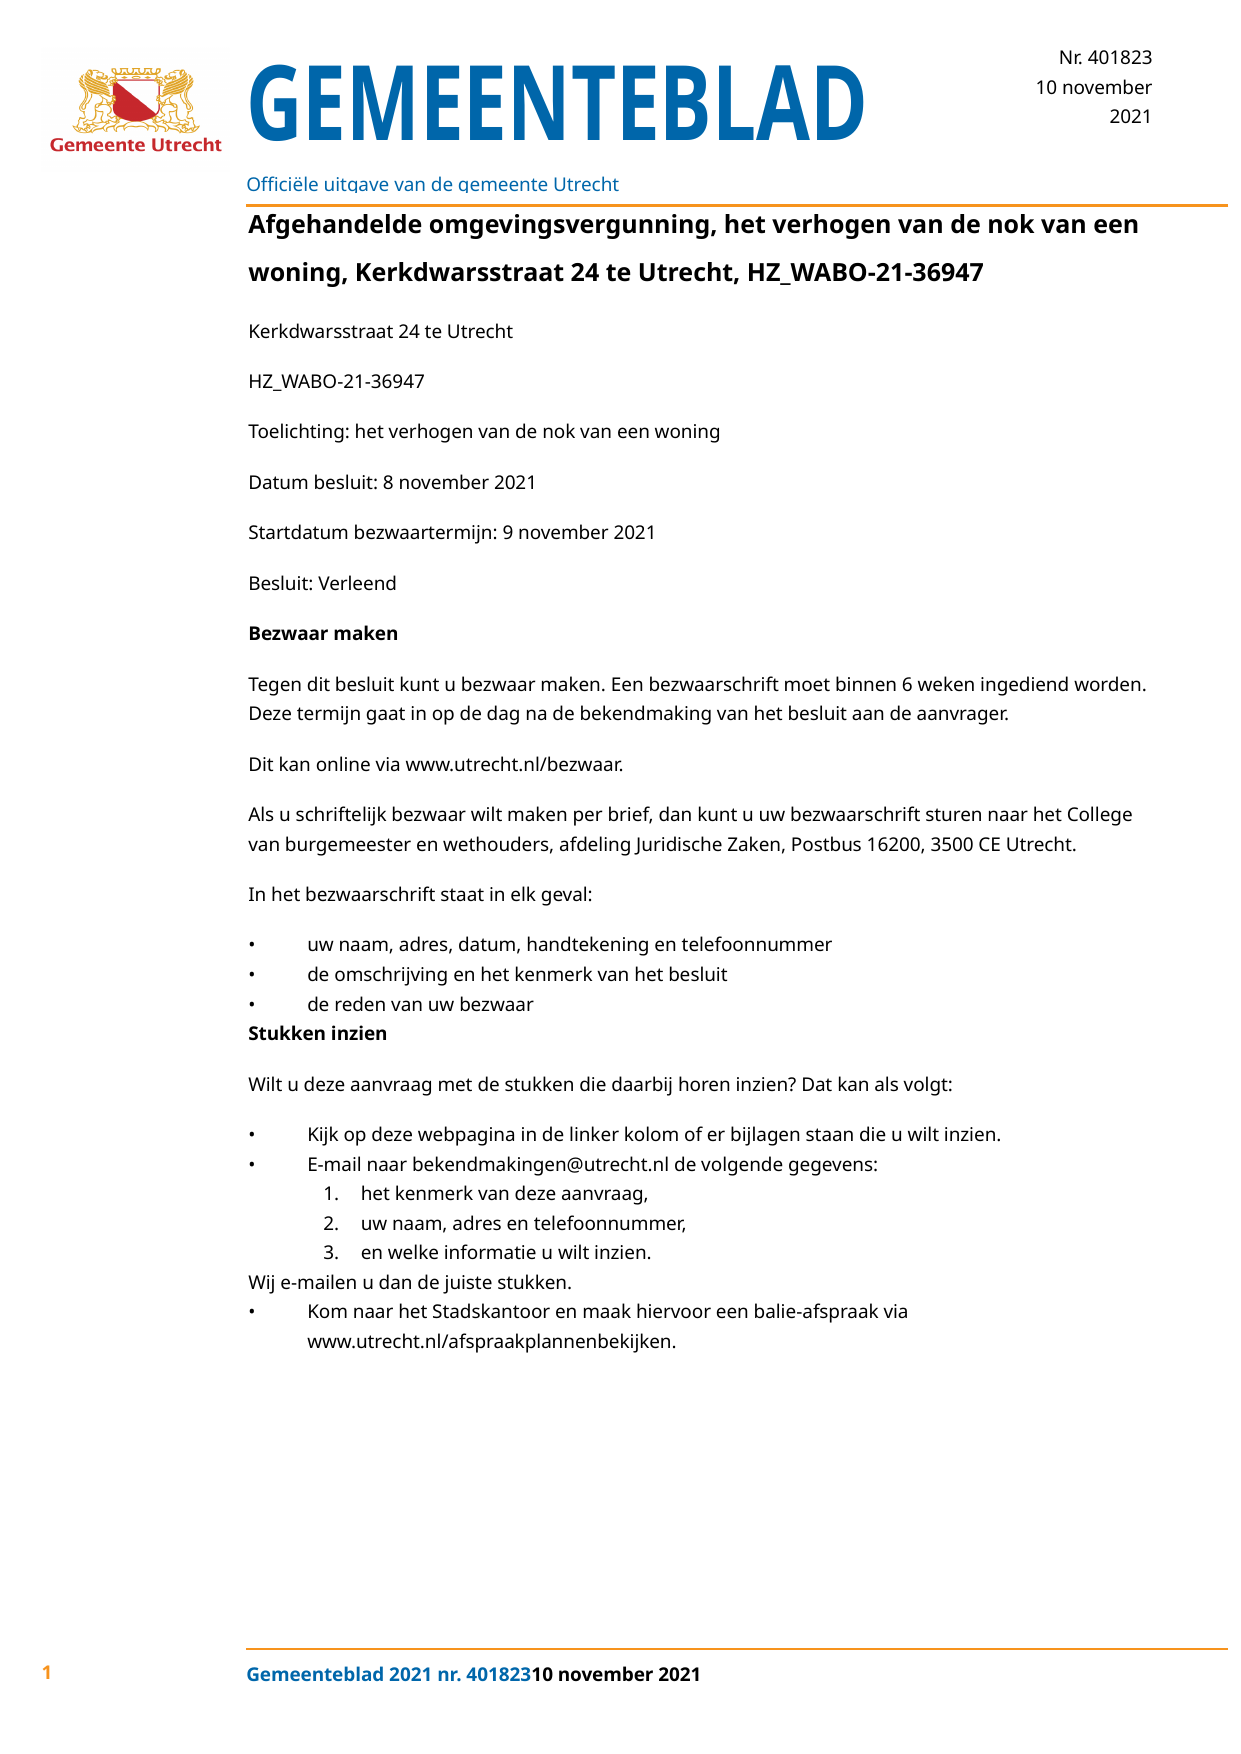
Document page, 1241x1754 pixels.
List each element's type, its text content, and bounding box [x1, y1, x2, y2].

text Wilt u deze aanvraag met de stukken die daarbij horen inzien? Dat kan als volgt: [248, 1071, 1152, 1097]
list het kenmerk van deze aanvraag, [323, 1180, 1152, 1206]
list uw naam, adres, datum, handtekening en telefoonnummer [248, 932, 1152, 957]
text Datum besluit: 8 november 2021 [248, 469, 1152, 495]
list Kijk op deze webpagina in de linker kolom of er bijlagen staan die u wilt inzien. [248, 1121, 1152, 1147]
list E-mail naar bekendmakingen@utrecht.nl de volgende gegevens: [248, 1151, 1152, 1177]
text Afgehandelde omgevingsvergunning, het verhogen van de nok van een woning, Kerkdwarsstraat 24 te Utrecht, HZ_WABO-21-36947 [248, 207, 1152, 288]
text In het bezwaarschrift staat in elk geval: [248, 881, 1152, 907]
text Dit kan online via www.utrecht.nl/bezwaar. [248, 751, 1152, 777]
text Toelichting: het verhogen van de nok van een woning [248, 419, 1152, 444]
text Tegen dit besluit kunt u bezwaar maken. Een bezwaarschrift moet binnen 6 weken ingediend worden. Deze termijn gaat in op de dag na de bekendmaking van het besluit aan de aanvrager. [248, 671, 1152, 726]
text Wij e-mailen u dan de juiste stukken. [248, 1269, 1152, 1295]
text Kerkdwarsstraat 24 te Utrecht [248, 318, 1152, 344]
picture [41, 47, 231, 172]
text Stukken inzien [248, 1020, 1152, 1046]
list de omschrijving en het kenmerk van het besluit [248, 961, 1152, 987]
text HZ_WABO-21-36947 [248, 368, 1152, 394]
list de reden van uw bezwaar [248, 991, 1152, 1017]
text Als u schriftelijk bezwaar wilt maken per brief, dan kunt u uw bezwaarschrift sturen naar het College van burgemeester en wethouders, afdeling Juridische Zaken, Postbus 16200, 3500 CE Utrecht. [248, 801, 1152, 857]
list Kom naar het Stadskantoor en maak hiervoor een balie-afspraak via www.utrecht.nl/afspraakplannenbekijken. [248, 1299, 1152, 1354]
text Bezwaar maken [248, 620, 1152, 646]
list en welke informatie u wilt inzien. [323, 1239, 1152, 1265]
text Startdatum bezwaartermijn: 9 november 2021 [248, 519, 1152, 545]
text Besluit: Verleend [248, 570, 1152, 596]
list uw naam, adres en telefoonnummer, [323, 1210, 1152, 1236]
